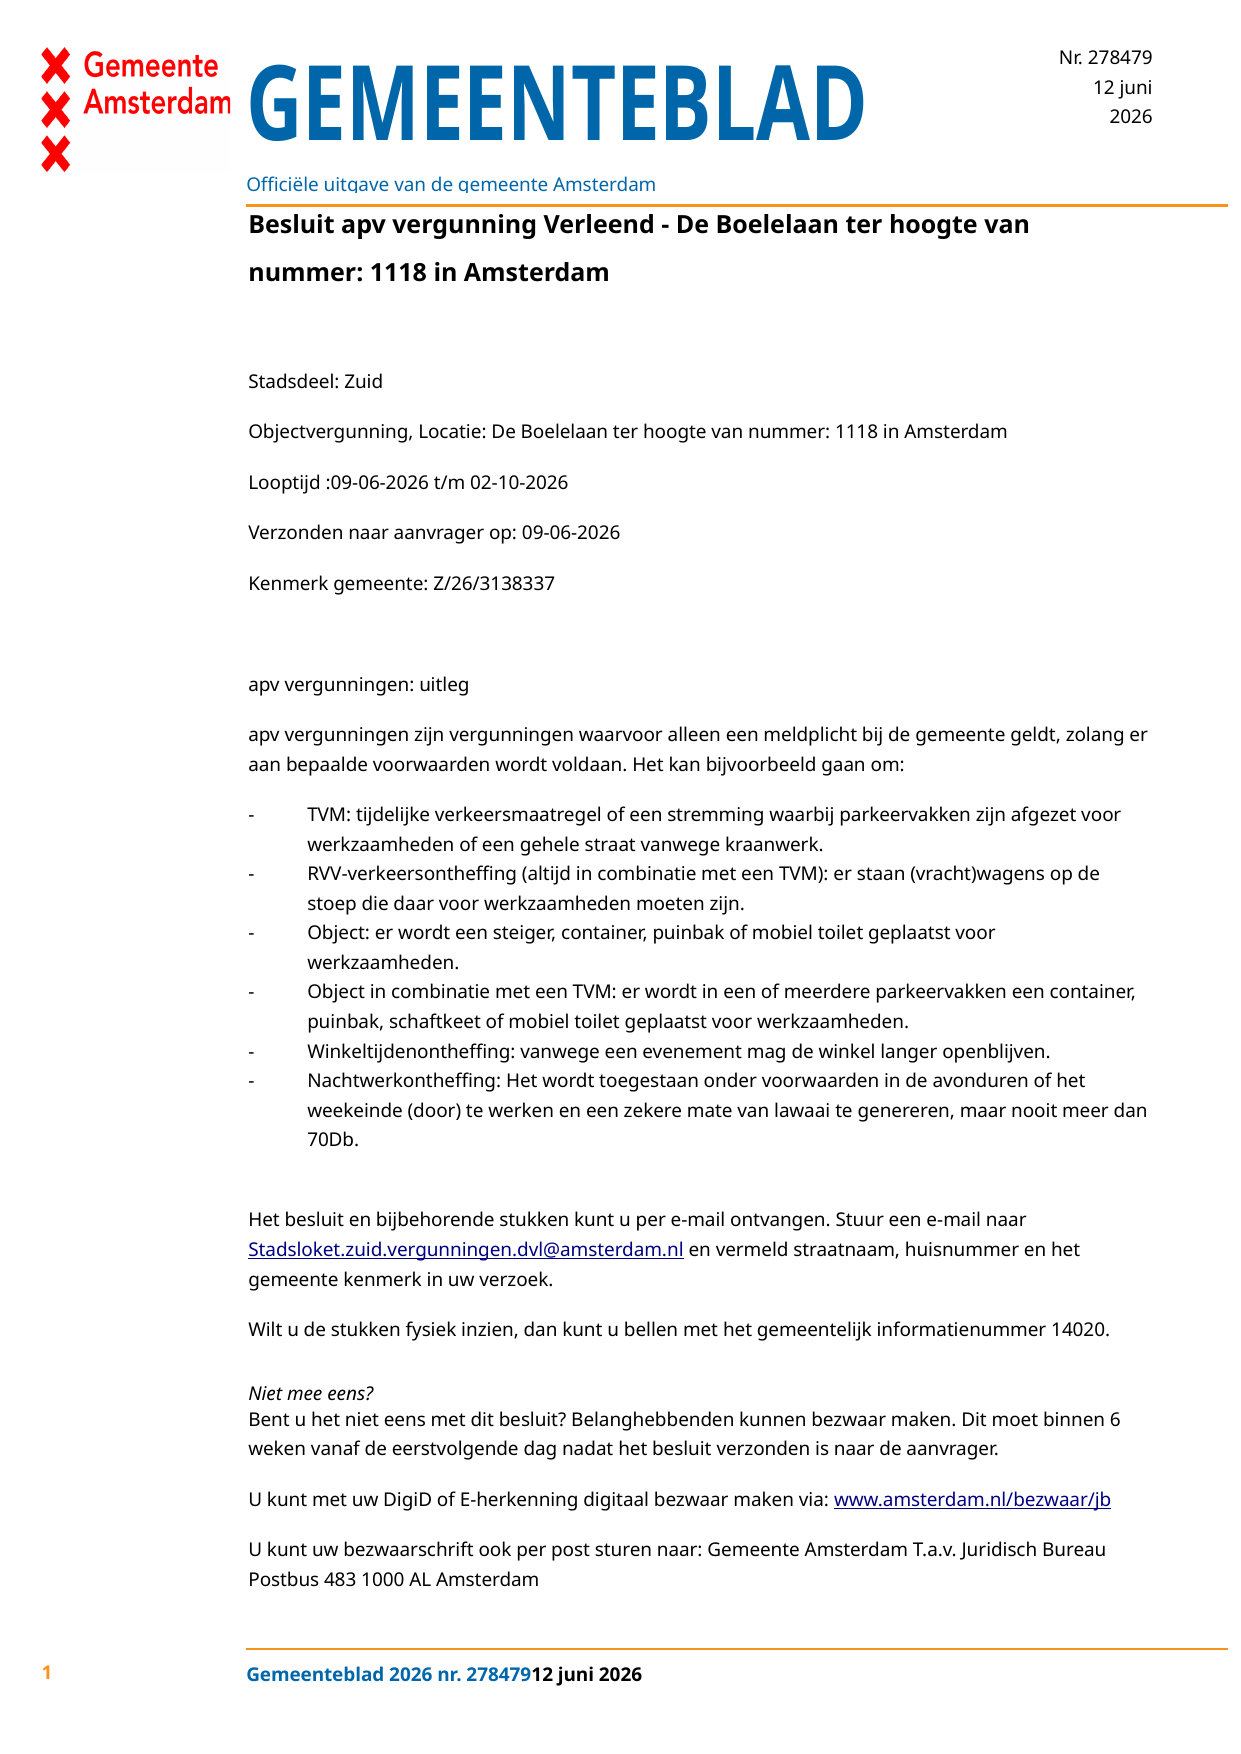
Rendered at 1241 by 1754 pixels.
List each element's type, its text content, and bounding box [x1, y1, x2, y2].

list Winkeltijdenontheffing: vanwege een evenement mag de winkel langer openblijven. [248, 1038, 1152, 1064]
text Niet mee eens? [248, 1380, 1152, 1406]
list Object: er wordt een steiger, container, puinbak of mobiel toilet geplaatst voor werkzaamheden. [248, 919, 1152, 975]
text Stadsdeel: Zuid [248, 368, 1152, 394]
text Looptijd :09-06-2026 t/m 02-10-2026 [248, 469, 1152, 495]
text U kunt uw bezwaarschrift ook per post sturen naar: Gemeente Amsterdam T.a.v. Juridisch Bureau Postbus 483 1000 AL Amsterdam [248, 1536, 1152, 1592]
text U kunt met uw DigiD of E-herkenning digitaal bezwaar maken via: www.amsterdam.nl/bezwaar/jb [248, 1486, 1152, 1512]
list TVM: tijdelijke verkeersmaatregel of een stremming waarbij parkeervakken zijn afgezet voor werkzaamheden of een gehele straat vanwege kraanwerk. [248, 801, 1152, 857]
text Verzonden naar aanvrager op: 09-06-2026 [248, 519, 1152, 545]
text Bent u het niet eens met dit besluit? Belanghebbenden kunnen bezwaar maken. Dit moet binnen 6 weken vanaf de eerstvolgende dag nadat het besluit verzonden is naar de aanvrager. [248, 1406, 1152, 1461]
text Kenmerk gemeente: Z/26/3138337 [248, 570, 1152, 596]
list Nachtwerkontheffing: Het wordt toegestaan onder voorwaarden in de avonduren of het weekeinde (door) te werken en een zekere mate van lawaai te genereren, maar nooit meer dan 70Db. [248, 1067, 1152, 1152]
text apv vergunningen: uitleg [248, 671, 1152, 697]
picture [41, 47, 231, 172]
text Wilt u de stukken fysiek inzien, dan kunt u bellen met het gemeentelijk informatienummer 14020. [248, 1316, 1152, 1342]
list RVV-verkeersontheffing (altijd in combinatie met een TVM): er staan (vracht)wagens op de stoep die daar voor werkzaamheden moeten zijn. [248, 860, 1152, 916]
text Besluit apv vergunning Verleend - De Boelelaan ter hoogte van nummer: 1118 in Amsterdam [248, 207, 1152, 288]
list Object in combinatie met een TVM: er wordt in een of meerdere parkeervakken een container, puinbak, schaftkeet of mobiel toilet geplaatst voor werkzaamheden. [248, 979, 1152, 1034]
text Objectvergunning, Locatie: De Boelelaan ter hoogte van nummer: 1118 in Amsterdam [248, 419, 1152, 444]
text apv vergunningen zijn vergunningen waarvoor alleen een meldplicht bij de gemeente geldt, zolang er aan bepaalde voorwaarden wordt voldaan. Het kan bijvoorbeeld gaan om: [248, 721, 1152, 777]
text Het besluit en bijbehorende stukken kunt u per e-mail ontvangen. Stuur een e-mail naar Stadsloket.zuid.vergunningen.dvl@amsterdam.nl en vermeld straatnaam, huisnummer en het gemeente kenmerk in uw verzoek. [248, 1207, 1152, 1292]
